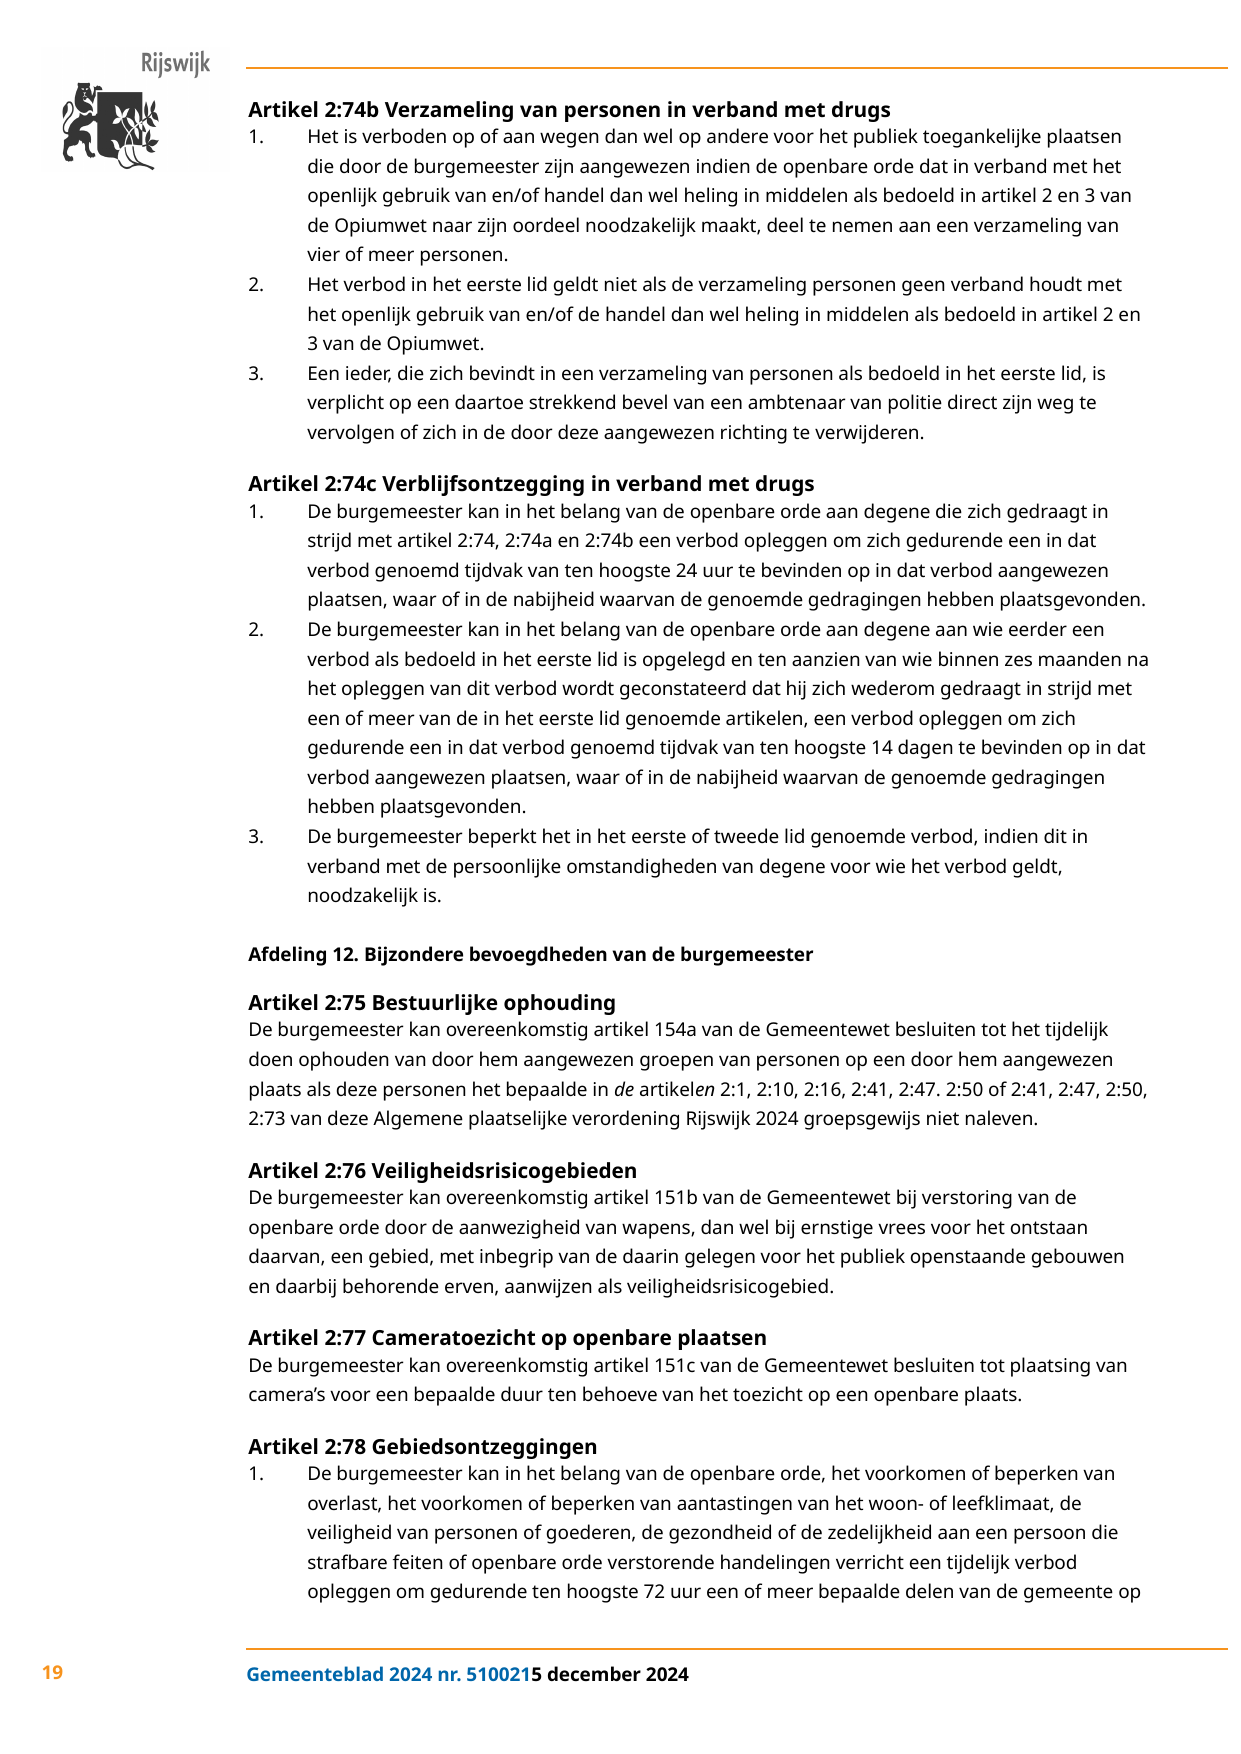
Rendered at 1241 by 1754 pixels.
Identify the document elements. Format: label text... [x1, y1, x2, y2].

list De burgemeester kan in het belang van de openbare orde aan degene die zich gedraagt in strijd met artikel 2:74, 2:74a en 2:74b een verbod opleggen om zich gedurende een in dat verbod genoemd tijdvak van ten hoogste 24 uur te bevinden op in dat verbod aangewezen plaatsen, waar of in de nabijheid waarvan de genoemde gedragingen hebben plaatsgevonden. [248, 498, 1152, 612]
text Artikel 2:77 Cameratoezicht op openbare plaatsen [248, 1323, 1152, 1352]
text De burgemeester kan overeenkomstig artikel 151b van de Gemeentewet bij verstoring van de openbare orde door de aanwezigheid van wapens, dan wel bij ernstige vrees voor het ontstaan daarvan, een gebied, met inbegrip van de daarin gelegen voor het publiek openstaande gebouwen en daarbij behorende erven, aanwijzen als veiligheidsrisicogebied. [248, 1184, 1152, 1299]
text Artikel 2:74b Verzameling van personen in verband met drugs [248, 95, 1152, 123]
text De burgemeester kan overeenkomstig artikel 151c van de Gemeentewet besluiten tot plaatsing van camera’s voor een bepaalde duur ten behoeve van het toezicht op een openbare plaats. [248, 1352, 1152, 1407]
picture [41, 47, 231, 172]
text Afdeling 12. Bijzondere bevoegdheden van de burgemeester [248, 942, 1152, 967]
text Artikel 2:74c Verblijfsontzegging in verband met drugs [248, 469, 1152, 498]
list Een ieder, die zich bevindt in een verzameling van personen als bedoeld in het eerste lid, is verplicht op een daartoe strekkend bevel van een ambtenaar van politie direct zijn weg te vervolgen of zich in de door deze aangewezen richting te verwijderen. [248, 360, 1152, 445]
text Artikel 2:76 Veiligheidsrisicogebieden [248, 1156, 1152, 1184]
list De burgemeester kan in het belang van de openbare orde, het voorkomen of beperken van overlast, het voorkomen of beperken van aantastingen van het woon- of leefklimaat, de veiligheid van personen of goederen, de gezondheid of de zedelijkheid aan een persoon die strafbare feiten of openbare orde verstorende handelingen verricht een tijdelijk verbod opleggen om gedurende ten hoogste 72 uur een of meer bepaalde delen van de gemeente op [248, 1460, 1152, 1604]
list Het verbod in het eerste lid geldt niet als de verzameling personen geen verband houdt met het openlijk gebruik van en/of de handel dan wel heling in middelen als bedoeld in artikel 2 en 3 van de Opiumwet. [248, 271, 1152, 356]
text Artikel 2:78 Gebiedsontzeggingen [248, 1432, 1152, 1460]
text Artikel 2:75 Bestuurlijke ophouding [248, 988, 1152, 1017]
list De burgemeester beperkt het in het eerste of tweede lid genoemde verbod, indien dit in verband met de persoonlijke omstandigheden van degene voor wie het verbod geldt, noodzakelijk is. [248, 823, 1152, 908]
text De burgemeester kan overeenkomstig artikel 154a van de Gemeentewet besluiten tot het tijdelijk doen ophouden van door hem aangewezen groepen van personen op een door hem aangewezen plaats als deze personen het bepaalde in de artikelen 2:1, 2:10, 2:16, 2:41, 2:47. 2:50 of 2:41, 2:47, 2:50, 2:73 van deze Algemene plaatselijke verordening Rijswijk 2024 groepsgewijs niet naleven. [248, 1017, 1152, 1131]
list Het is verboden op of aan wegen dan wel op andere voor het publiek toegankelijke plaatsen die door de burgemeester zijn aangewezen indien de openbare orde dat in verband met het openlijk gebruik van en/of handel dan wel heling in middelen als bedoeld in artikel 2 en 3 van de Opiumwet naar zijn oordeel noodzakelijk maakt, deel te nemen aan een verzameling van vier of meer personen. [248, 123, 1152, 267]
list De burgemeester kan in het belang van de openbare orde aan degene aan wie eerder een verbod als bedoeld in het eerste lid is opgelegd en ten aanzien van wie binnen zes maanden na het opleggen van dit verbod wordt geconstateerd dat hij zich wederom gedraagt in strijd met een of meer van de in het eerste lid genoemde artikelen, een verbod opleggen om zich gedurende een in dat verbod genoemd tijdvak van ten hoogste 14 dagen te bevinden op in dat verbod aangewezen plaatsen, waar of in de nabijheid waarvan de genoemde gedragingen hebben plaatsgevonden. [248, 616, 1152, 819]
